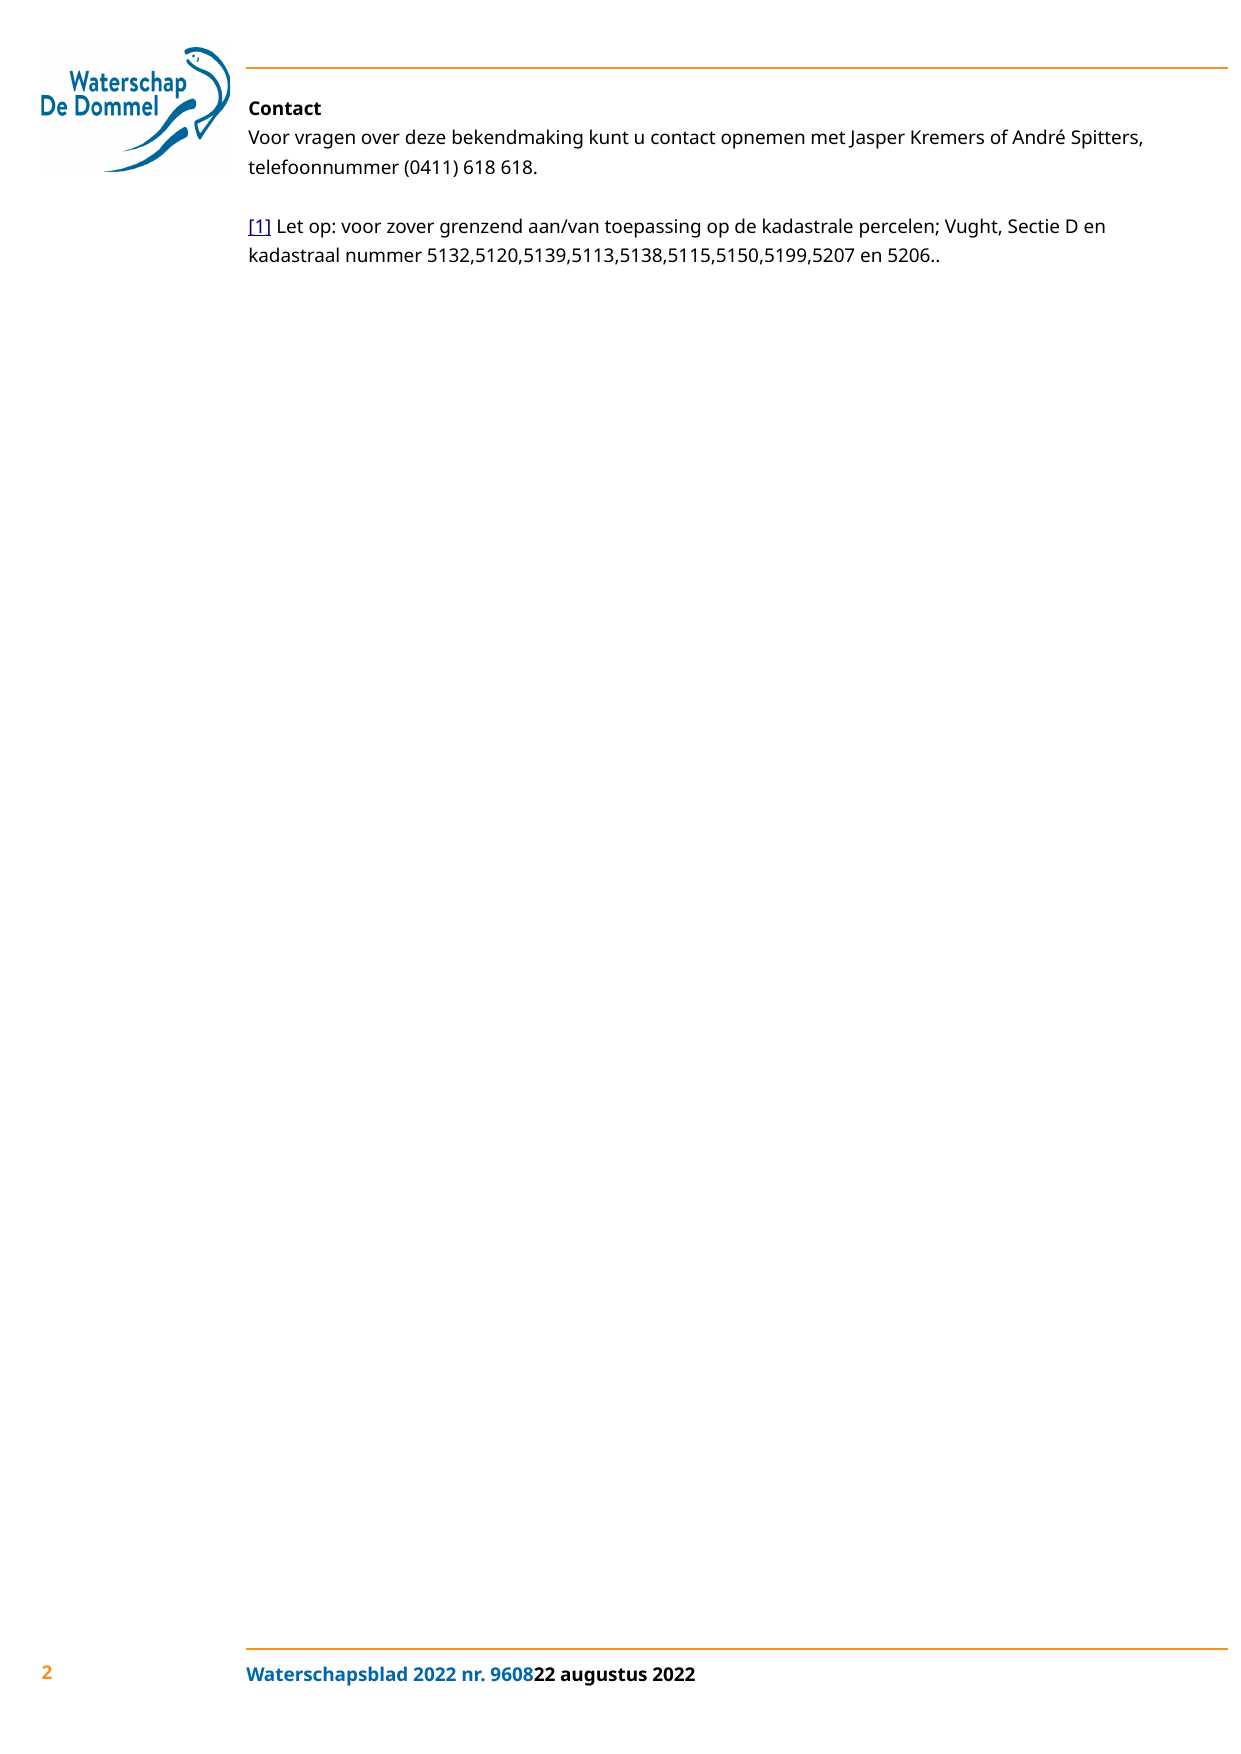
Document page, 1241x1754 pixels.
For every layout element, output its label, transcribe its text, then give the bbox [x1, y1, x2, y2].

text [1] Let op: voor zover grenzend aan/van toepassing op de kadastrale percelen; Vught, Sectie D en kadastraal nummer 5132,5120,5139,5113,5138,5115,5150,5199,5207 en 5206.. [248, 213, 1152, 268]
text Voor vragen over deze bekendmaking kunt u contact opnemen met Jasper Kremers of André Spitters, telefoonnummer (0411) 618 618. [248, 124, 1152, 180]
picture [198, 118, 210, 131]
picture [45, 99, 51, 111]
picture [204, 47, 231, 76]
text Contact [248, 95, 1152, 121]
picture [41, 47, 231, 172]
